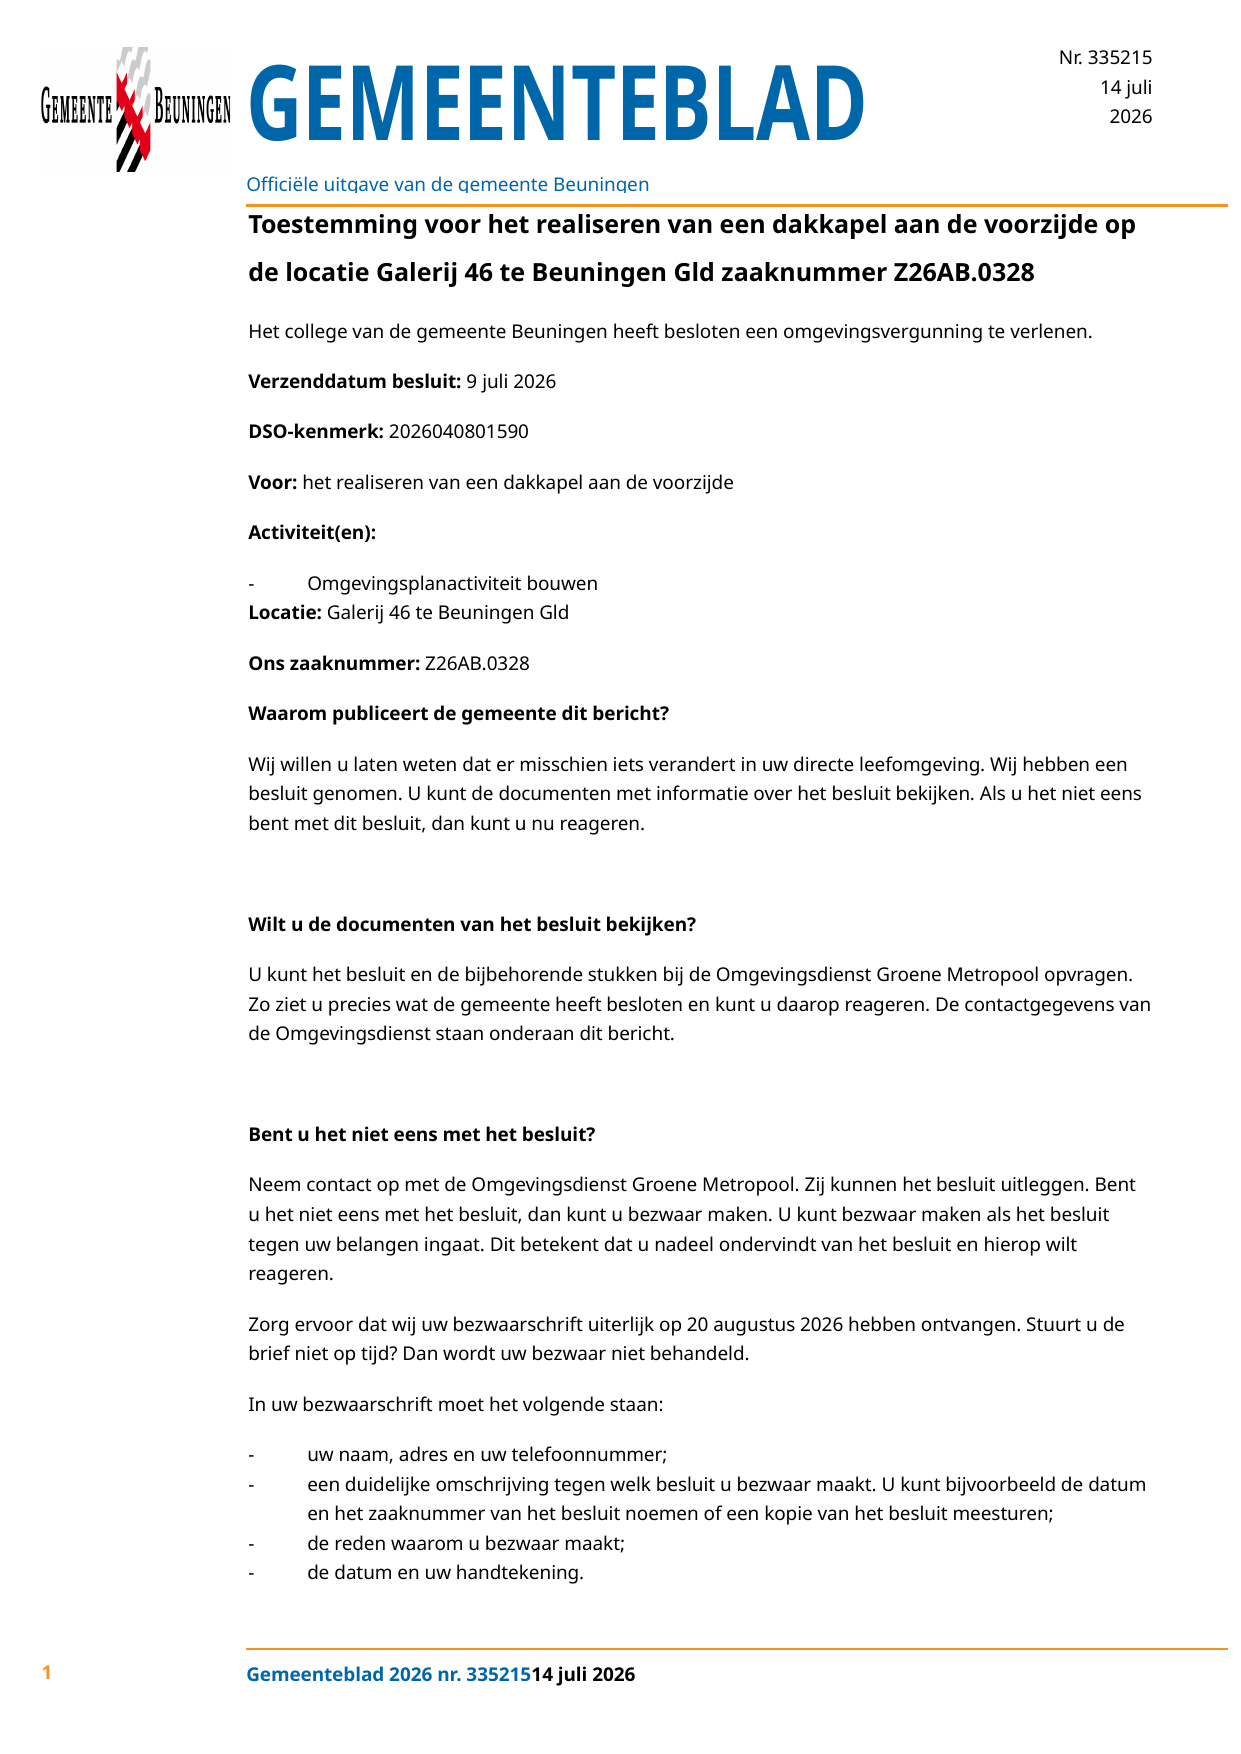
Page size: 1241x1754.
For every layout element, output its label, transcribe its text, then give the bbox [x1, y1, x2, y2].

text Waarom publiceert de gemeente dit bericht? [248, 700, 1152, 726]
list uw naam, adres en uw telefoonnummer; [248, 1441, 1152, 1467]
text Wilt u de documenten van het besluit bekijken? [248, 911, 1152, 937]
text Locatie: Galerij 46 te Beuningen Gld [248, 599, 1152, 625]
list Omgevingsplanactiviteit bouwen [248, 570, 1152, 596]
list de datum en uw handtekening. [248, 1559, 1152, 1585]
text Zorg ervoor dat wij uw bezwaarschrift uiterlijk op 20 augustus 2026 hebben ontvangen. Stuurt u de brief niet op tijd? Dan wordt uw bezwaar niet behandeld. [248, 1311, 1152, 1366]
text Voor: het realiseren van een dakkapel aan de voorzijde [248, 469, 1152, 495]
text Het college van de gemeente Beuningen heeft besloten een omgevingsvergunning te verlenen. [248, 318, 1152, 344]
picture [41, 47, 231, 172]
text Bent u het niet eens met het besluit? [248, 1121, 1152, 1147]
text U kunt het besluit en de bijbehorende stukken bij de Omgevingsdienst Groene Metropool opvragen. Zo ziet u precies wat de gemeente heeft besloten en kunt u daarop reageren. De contactgegevens van de Omgevingsdienst staan onderaan dit bericht. [248, 961, 1152, 1046]
text Wij willen u laten weten dat er misschien iets verandert in uw directe leefomgeving. Wij hebben een besluit genomen. U kunt de documenten met informatie over het besluit bekijken. Als u het niet eens bent met dit besluit, dan kunt u nu reageren. [248, 751, 1152, 836]
text In uw bezwaarschrift moet het volgende staan: [248, 1391, 1152, 1417]
text Verzenddatum besluit: 9 juli 2026 [248, 368, 1152, 394]
text Ons zaaknummer: Z26AB.0328 [248, 650, 1152, 676]
list de reden waarom u bezwaar maakt; [248, 1530, 1152, 1556]
text DSO-kenmerk: 2026040801590 [248, 419, 1152, 444]
text Toestemming voor het realiseren van een dakkapel aan de voorzijde op de locatie Galerij 46 te Beuningen Gld zaaknummer Z26AB.0328 [248, 207, 1152, 288]
text Activiteit(en): [248, 519, 1152, 545]
list een duidelijke omschrijving tegen welk besluit u bezwaar maakt. U kunt bijvoorbeeld de datum en het zaaknummer van het besluit noemen of een kopie van het besluit meesturen; [248, 1471, 1152, 1526]
text Neem contact op met de Omgevingsdienst Groene Metropool. Zij kunnen het besluit uitleggen. Bent u het niet eens met het besluit, dan kunt u bezwaar maken. U kunt bezwaar maken als het besluit tegen uw belangen ingaat. Dit betekent dat u nadeel ondervindt van het besluit en hierop wilt reageren. [248, 1172, 1152, 1286]
